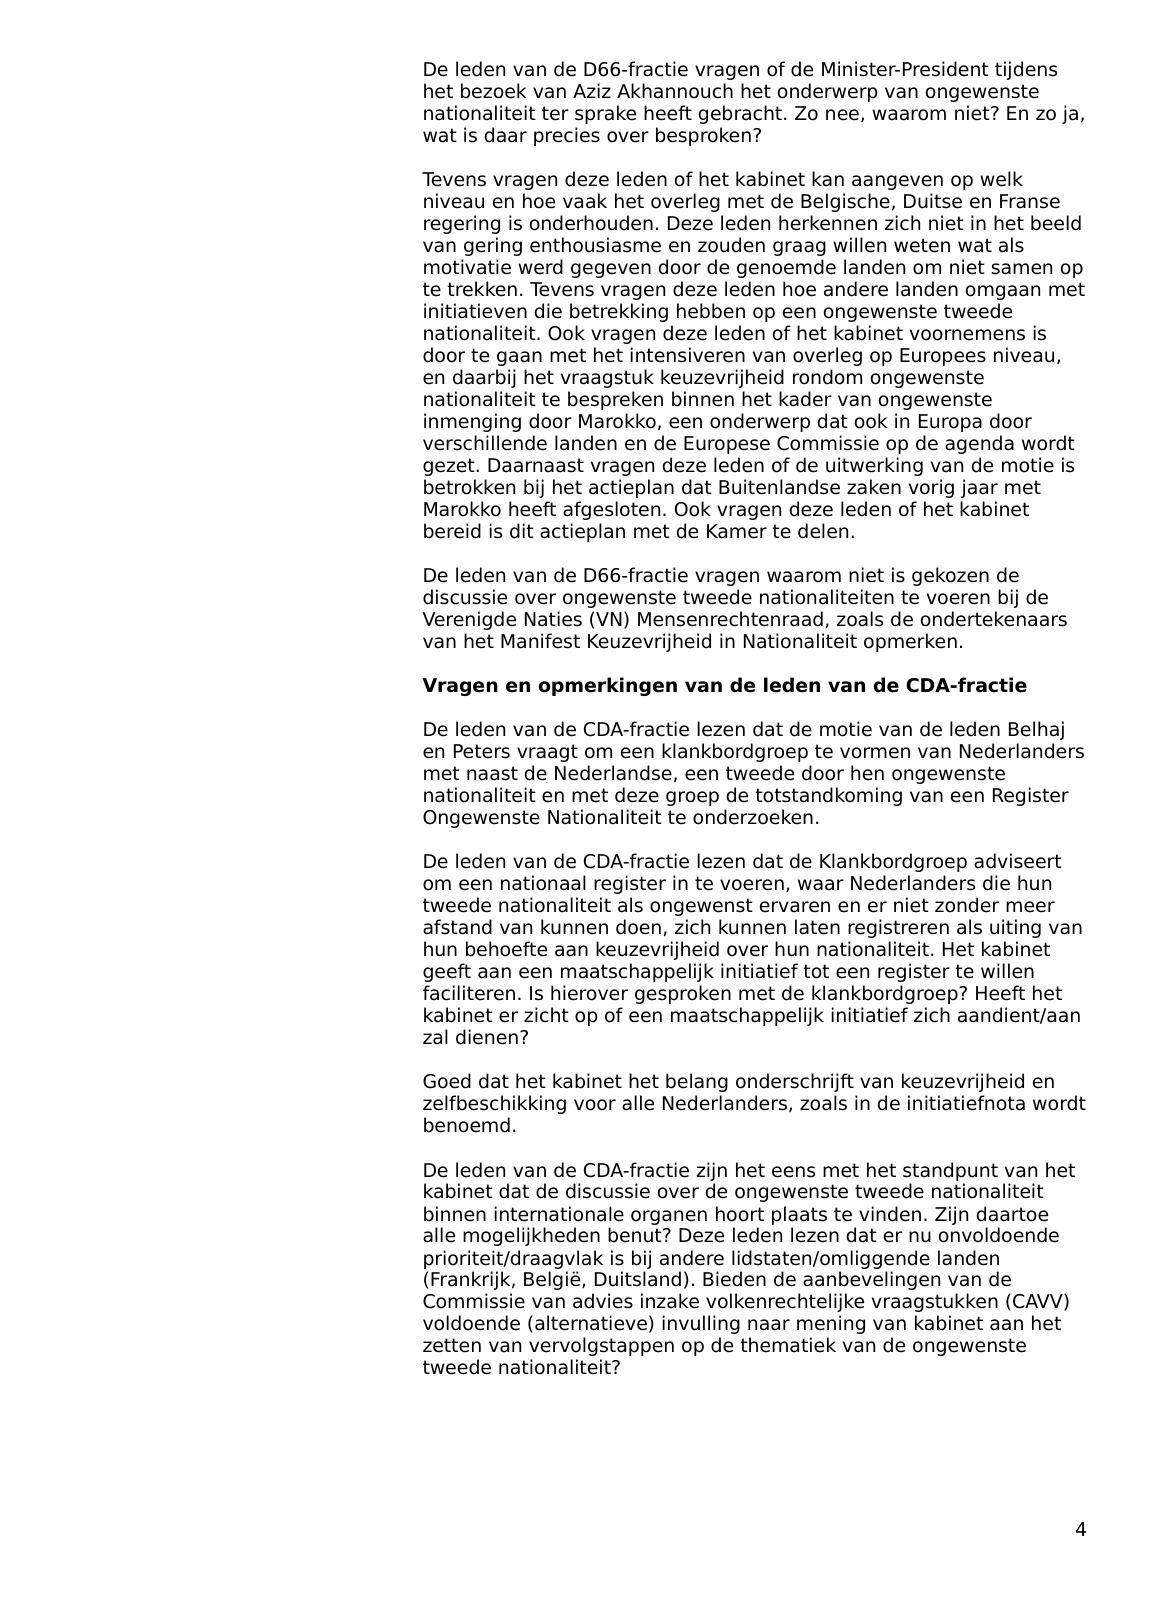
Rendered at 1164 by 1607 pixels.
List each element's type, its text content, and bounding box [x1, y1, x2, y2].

text De leden van de D66-fractie vragen waarom niet is gekozen de discussie over ongewenste tweede nationaliteiten te voeren bij de Verenigde Naties (VN) Mensenrechtenraad, zoals de ondertekenaars van het Manifest Keuzevrijheid in Nationaliteit opmerken. [422, 565, 1087, 653]
text De leden van de CDA-fractie lezen dat de Klankbordgroep adviseert om een nationaal register in te voeren, waar Nederlanders die hun tweede nationaliteit als ongewenst ervaren en er niet zonder meer afstand van kunnen doen, zich kunnen laten registreren als uiting van hun behoefte aan keuzevrijheid over hun nationaliteit. Het kabinet geeft aan een maatschappelijk initiatief tot een register te willen faciliteren. Is hierover gesproken met de klankbordgroep? Heeft het kabinet er zicht op of een maatschappelijk initiatief zich aandient/aan zal dienen? [422, 851, 1087, 1049]
text Goed dat het kabinet het belang onderschrijft van keuzevrijheid en zelfbeschikking voor alle Nederlanders, zoals in de initiatiefnota wordt benoemd. [422, 1071, 1087, 1137]
text De leden van de CDA-fractie zijn het eens met het standpunt van het kabinet dat de discussie over de ongewenste tweede nationaliteit binnen internationale organen hoort plaats te vinden. Zijn daartoe alle mogelijkheden benut? Deze leden lezen dat er nu onvoldoende prioriteit/draagvlak is bij andere lidstaten/omliggende landen (Frankrijk, België, Duitsland). Bieden de aanbevelingen van de Commissie van advies inzake volkenrechtelijke vraagstukken (CAVV) voldoende (alternatieve) invulling naar mening van kabinet aan het zetten van vervolgstappen op de thematiek van de ongewenste tweede nationaliteit? [422, 1159, 1087, 1379]
text De leden van de CDA-fractie lezen dat de motie van de leden Belhaj en Peters vraagt om een klankbordgroep te vormen van Nederlanders met naast de Nederlandse, een tweede door hen ongewenste nationaliteit en met deze groep de totstandkoming van een Register Ongewenste Nationaliteit te onderzoeken. [422, 719, 1087, 829]
text Tevens vragen deze leden of het kabinet kan aangeven op welk niveau en hoe vaak het overleg met de Belgische, Duitse en Franse regering is onderhouden. Deze leden herkennen zich niet in het beeld van gering enthousiasme en zouden graag willen weten wat als motivatie werd gegeven door de genoemde landen om niet samen op te trekken. Tevens vragen deze leden hoe andere landen omgaan met initiatieven die betrekking hebben op een ongewenste tweede nationaliteit. Ook vragen deze leden of het kabinet voornemens is door te gaan met het intensiveren van overleg op Europees niveau, en daarbij het vraagstuk keuzevrijheid rondom ongewenste nationaliteit te bespreken binnen het kader van ongewenste inmenging door Marokko, een onderwerp dat ook in Europa door verschillende landen en de Europese Commissie op de agenda wordt gezet. Daarnaast vragen deze leden of de uitwerking van de motie is betrokken bij het actieplan dat Buitenlandse zaken vorig jaar met Marokko heeft afgesloten. Ook vragen deze leden of het kabinet bereid is dit actieplan met de Kamer te delen. [422, 169, 1087, 543]
subtitle Vragen en opmerkingen van de leden van de CDA-fractie [422, 675, 1087, 697]
text De leden van de D66-fractie vragen of de Minister-President tijdens het bezoek van Aziz Akhannouch het onderwerp van ongewenste nationaliteit ter sprake heeft gebracht. Zo nee, waarom niet? En zo ja, wat is daar precies over besproken? [422, 59, 1087, 147]
